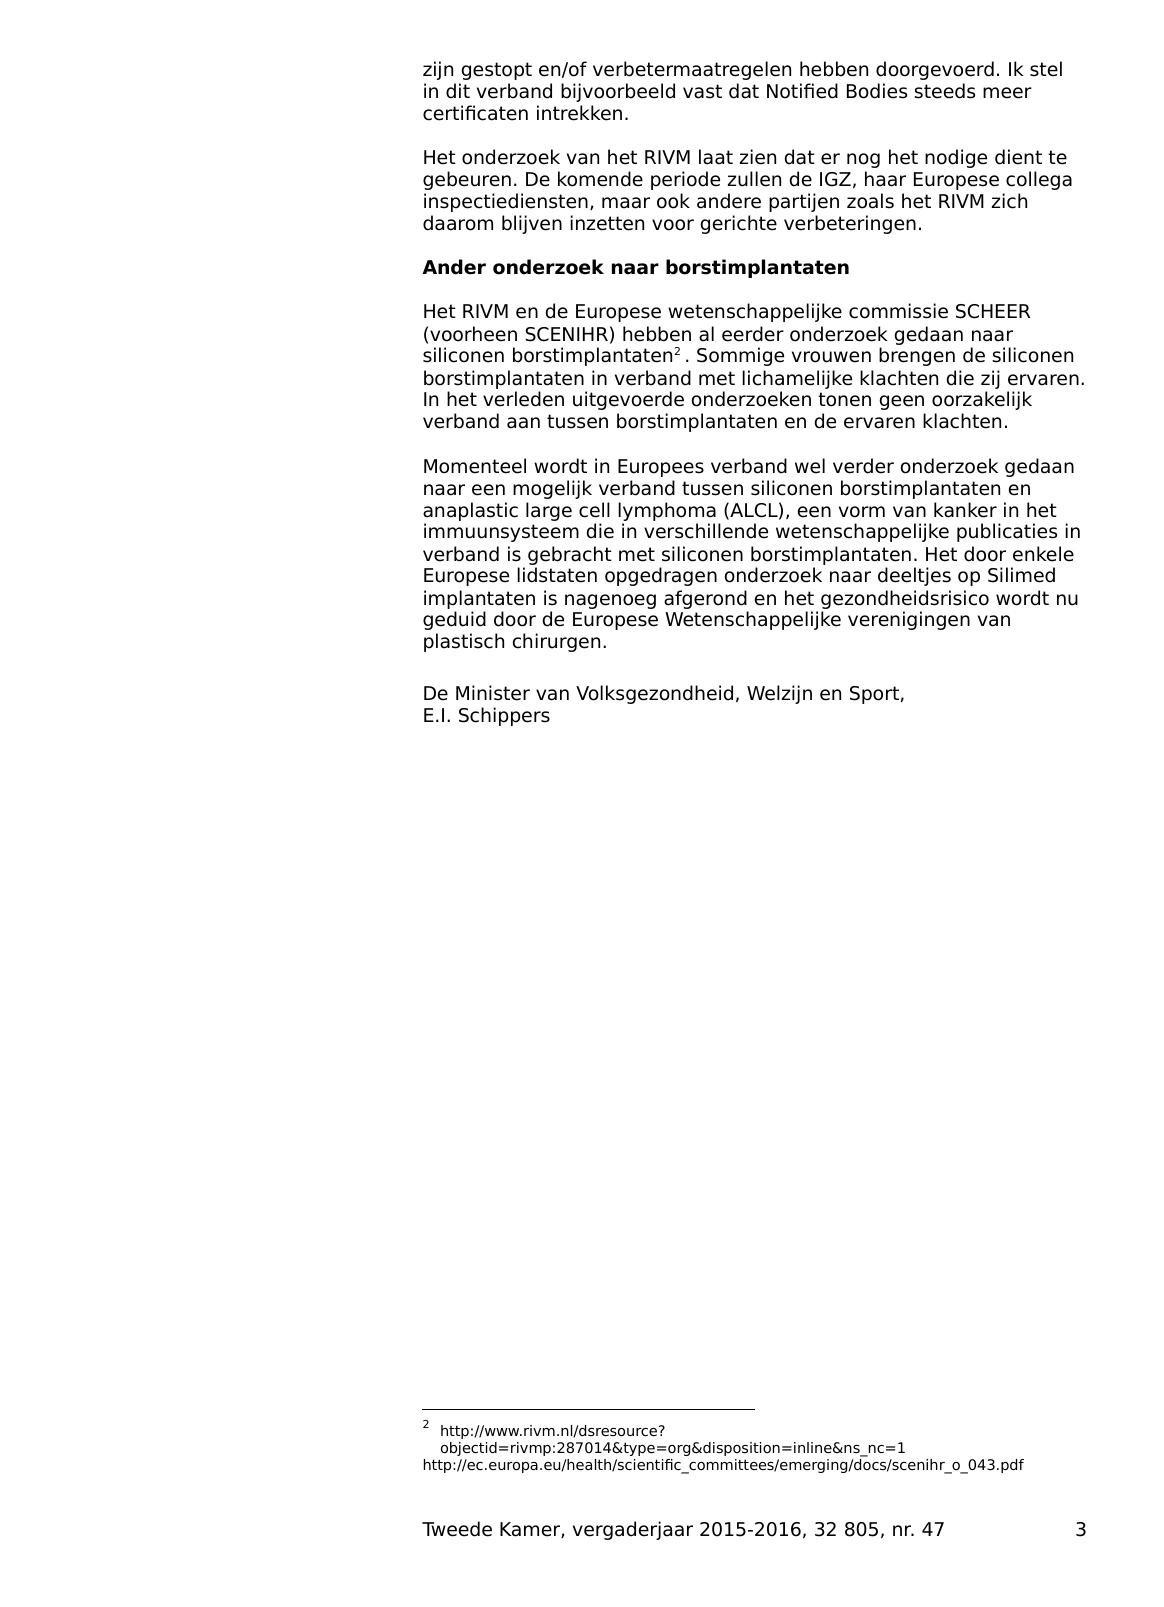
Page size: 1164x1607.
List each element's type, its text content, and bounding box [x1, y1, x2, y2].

text De Minister van Volksgezondheid, Welzijn en Sport, E.I. Schippers [422, 683, 1087, 727]
text Het onderzoek van het RIVM laat zien dat er nog het nodige dient te gebeuren. De komende periode zullen de IGZ, haar Europese collega inspectiediensten, maar ook andere partijen zoals het RIVM zich daarom blijven inzetten voor gerichte verbeteringen. [422, 147, 1087, 235]
text Het RIVM en de Europese wetenschappelijke commissie SCHEER (voorheen SCENIHR) hebben al eerder onderzoek gedaan naar siliconen borstimplantaten. Sommige vrouwen brengen de siliconen borstimplantaten in verband met lichamelijke klachten die zij ervaren. In het verleden uitgevoerde onderzoeken tonen geen oorzakelijk verband aan tussen borstimplantaten en de ervaren klachten. [422, 301, 1087, 433]
text zijn gestopt en/of verbetermaatregelen hebben doorgevoerd. Ik stel in dit verband bijvoorbeeld vast dat Notified Bodies steeds meer certificaten intrekken. [422, 59, 1087, 125]
text Momenteel wordt in Europees verband wel verder onderzoek gedaan naar een mogelijk verband tussen siliconen borstimplantaten en anaplastic large cell lymphoma (ALCL), een vorm van kanker in het immuunsysteem die in verschillende wetenschappelijke publicaties in verband is gebracht met siliconen borstimplantaten. Het door enkele Europese lidstaten opgedragen onderzoek naar deeltjes op Silimed implantaten is nagenoeg afgerond en het gezondheidsrisico wordt nu geduid door de Europese Wetenschappelijke verenigingen van plastisch chirurgen. [422, 456, 1087, 653]
subtitle Ander onderzoek naar borstimplantaten [422, 257, 1087, 279]
text http://ec.europa.eu/health/scientific_committees/emerging/docs/scenihr_o_043.pdf [422, 1457, 1087, 1474]
text http://www.rivm.nl/dsresource?objectid=rivmp:287014&type=org&disposition=inline&ns_nc=1 [422, 1418, 1087, 1457]
